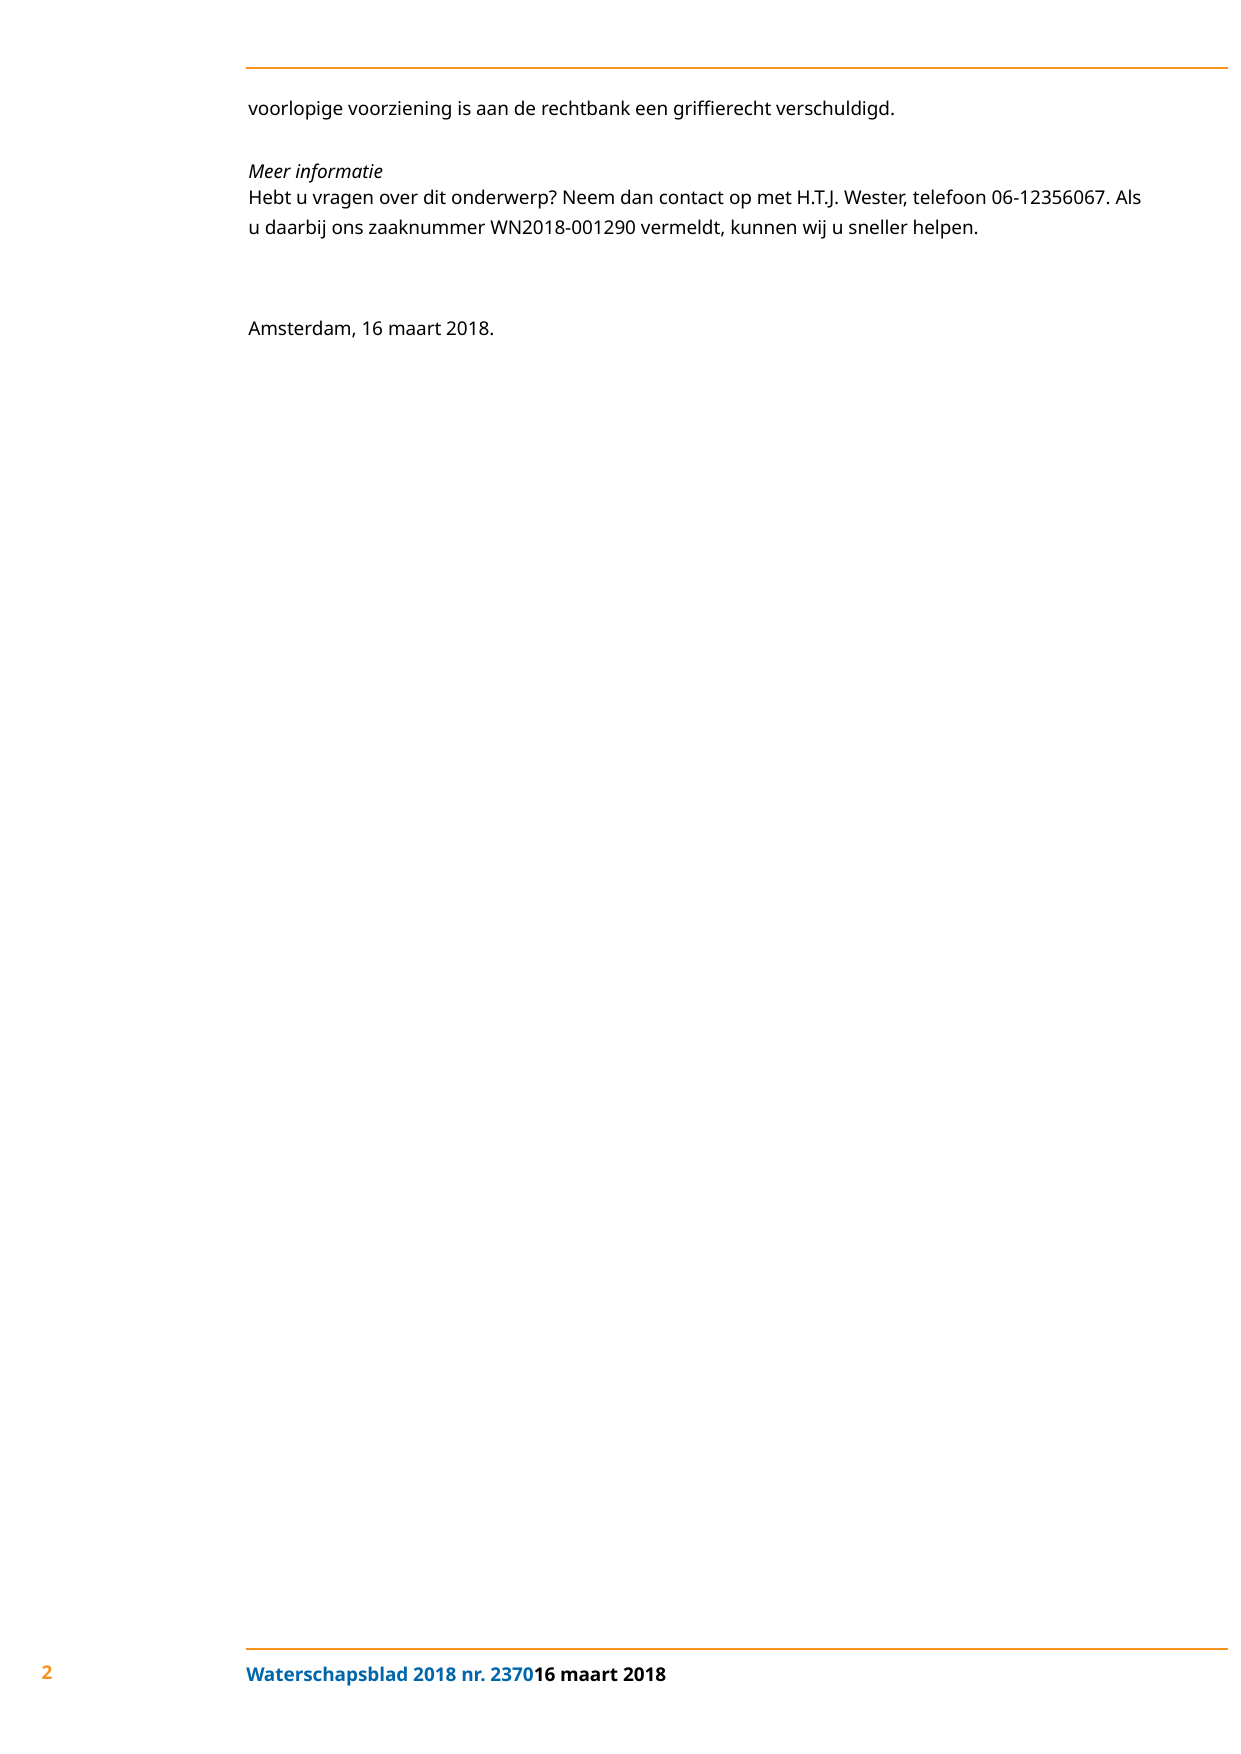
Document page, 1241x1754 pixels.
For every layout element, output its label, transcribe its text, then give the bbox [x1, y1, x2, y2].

text Amsterdam, 16 maart 2018. [248, 315, 1152, 341]
picture [41, 47, 231, 172]
text voorlopige voorziening is aan de rechtbank een griffierecht verschuldigd. [248, 95, 1152, 121]
text Hebt u vragen over dit onderwerp? Neem dan contact op met H.T.J. Wester, telefoon 06-12356067. Als u daarbij ons zaaknummer WN2018-001290 vermeldt, kunnen wij u sneller helpen. [248, 184, 1152, 240]
text Meer informatie [248, 159, 1152, 184]
